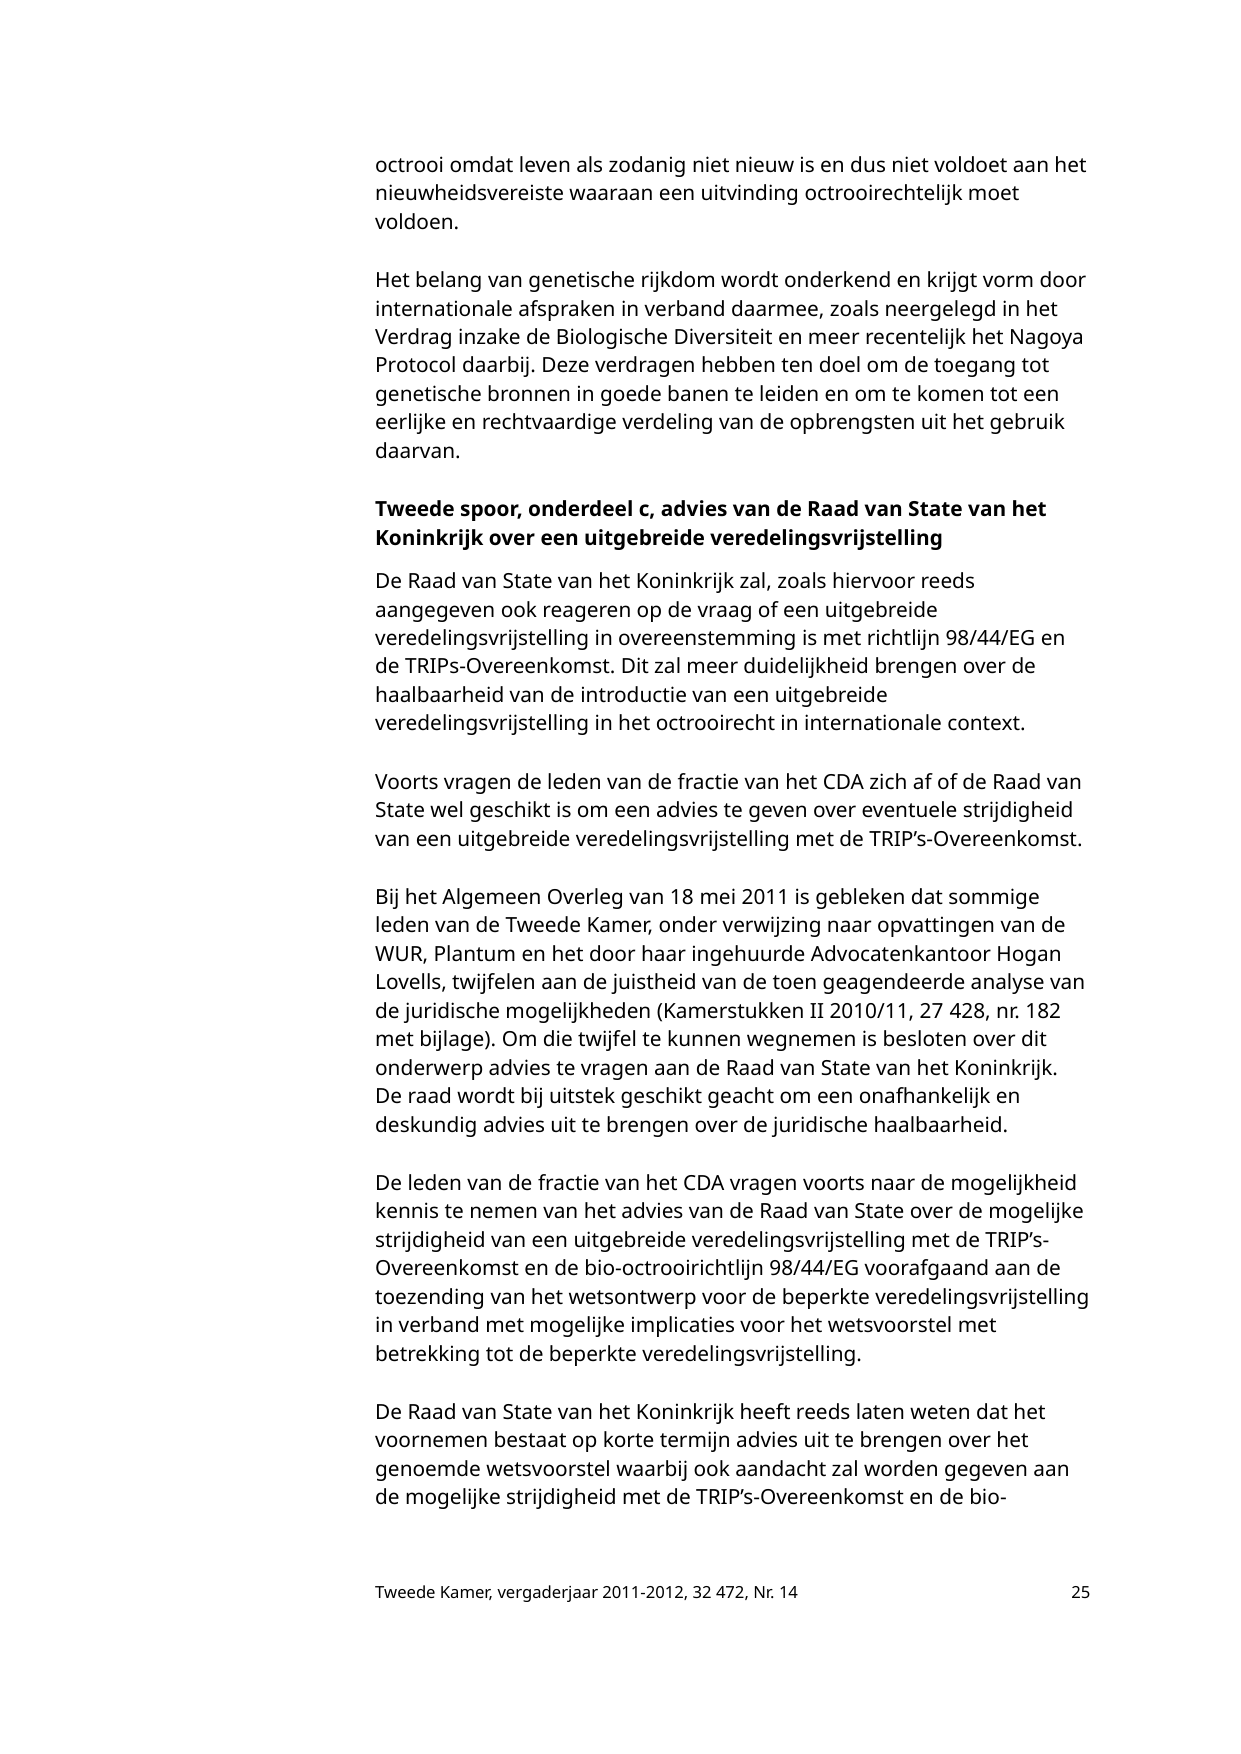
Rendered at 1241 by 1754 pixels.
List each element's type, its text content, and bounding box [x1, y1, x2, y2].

text Het belang van genetische rijkdom wordt onderkend en krijgt vorm door internationale afspraken in verband daarmee, zoals neergelegd in het Verdrag inzake de Biologische Diversiteit en meer recentelijk het Nagoya Protocol daarbij. Deze verdragen hebben ten doel om de toegang tot genetische bronnen in goede banen te leiden en om te komen tot een eerlijke en rechtvaardige verdeling van de opbrengsten uit het gebruik daarvan. [375, 265, 1090, 464]
text Bij het Algemeen Overleg van 18 mei 2011 is gebleken dat sommige leden van de Tweede Kamer, onder verwijzing naar opvattingen van de WUR, Plantum en het door haar ingehuurde Advocatenkantoor Hogan Lovells, twijfelen aan de juistheid van de toen geagendeerde analyse van de juridische mogelijkheden (Kamerstukken II 2010/11, 27 428, nr. 182 met bijlage). Om die twijfel te kunnen wegnemen is besloten over dit onderwerp advies te vragen aan de Raad van State van het Koninkrijk. De raad wordt bij uitstek geschikt geacht om een onafhankelijk en deskundig advies uit te brengen over de juridische haalbaarheid. [375, 882, 1090, 1138]
text De leden van de fractie van het CDA vragen voorts naar de mogelijkheid kennis te nemen van het advies van de Raad van State over de mogelijke strijdigheid van een uitgebreide veredelingsvrijstelling met de TRIP’s-Overeenkomst en de bio-octrooirichtlijn 98/44/EG voorafgaand aan de toezending van het wetsontwerp voor de beperkte veredelingsvrijstelling in verband met mogelijke implicaties voor het wetsvoorstel met betrekking tot de beperkte veredelingsvrijstelling. [375, 1168, 1090, 1367]
text Voorts vragen de leden van de fractie van het CDA zich af of de Raad van State wel geschikt is om een advies te geven over eventuele strijdigheid van een uitgebreide veredelingsvrijstelling met de TRIP’s-Overeenkomst. [375, 767, 1090, 852]
text Tweede spoor, onderdeel c, advies van de Raad van State van het Koninkrijk over een uitgebreide veredelingsvrijstelling [375, 494, 1090, 551]
text De Raad van State van het Koninkrijk heeft reeds laten weten dat het voornemen bestaat op korte termijn advies uit te brengen over het genoemde wetsvoorstel waarbij ook aandacht zal worden gegeven aan de mogelijke strijdigheid met de TRIP’s-Overeenkomst en de bio- [375, 1397, 1090, 1511]
text octrooi omdat leven als zodanig niet nieuw is en dus niet voldoet aan het nieuwheidsvereiste waaraan een uitvinding octrooirechtelijk moet voldoen. [375, 150, 1090, 235]
text De Raad van State van het Koninkrijk zal, zoals hiervoor reeds aangegeven ook reageren op de vraag of een uitgebreide veredelingsvrijstelling in overeenstemming is met richtlijn 98/44/EG en de TRIPs-Overeenkomst. Dit zal meer duidelijkheid brengen over de haalbaarheid van de introductie van een uitgebreide veredelingsvrijstelling in het octrooirecht in internationale context. [375, 566, 1090, 737]
